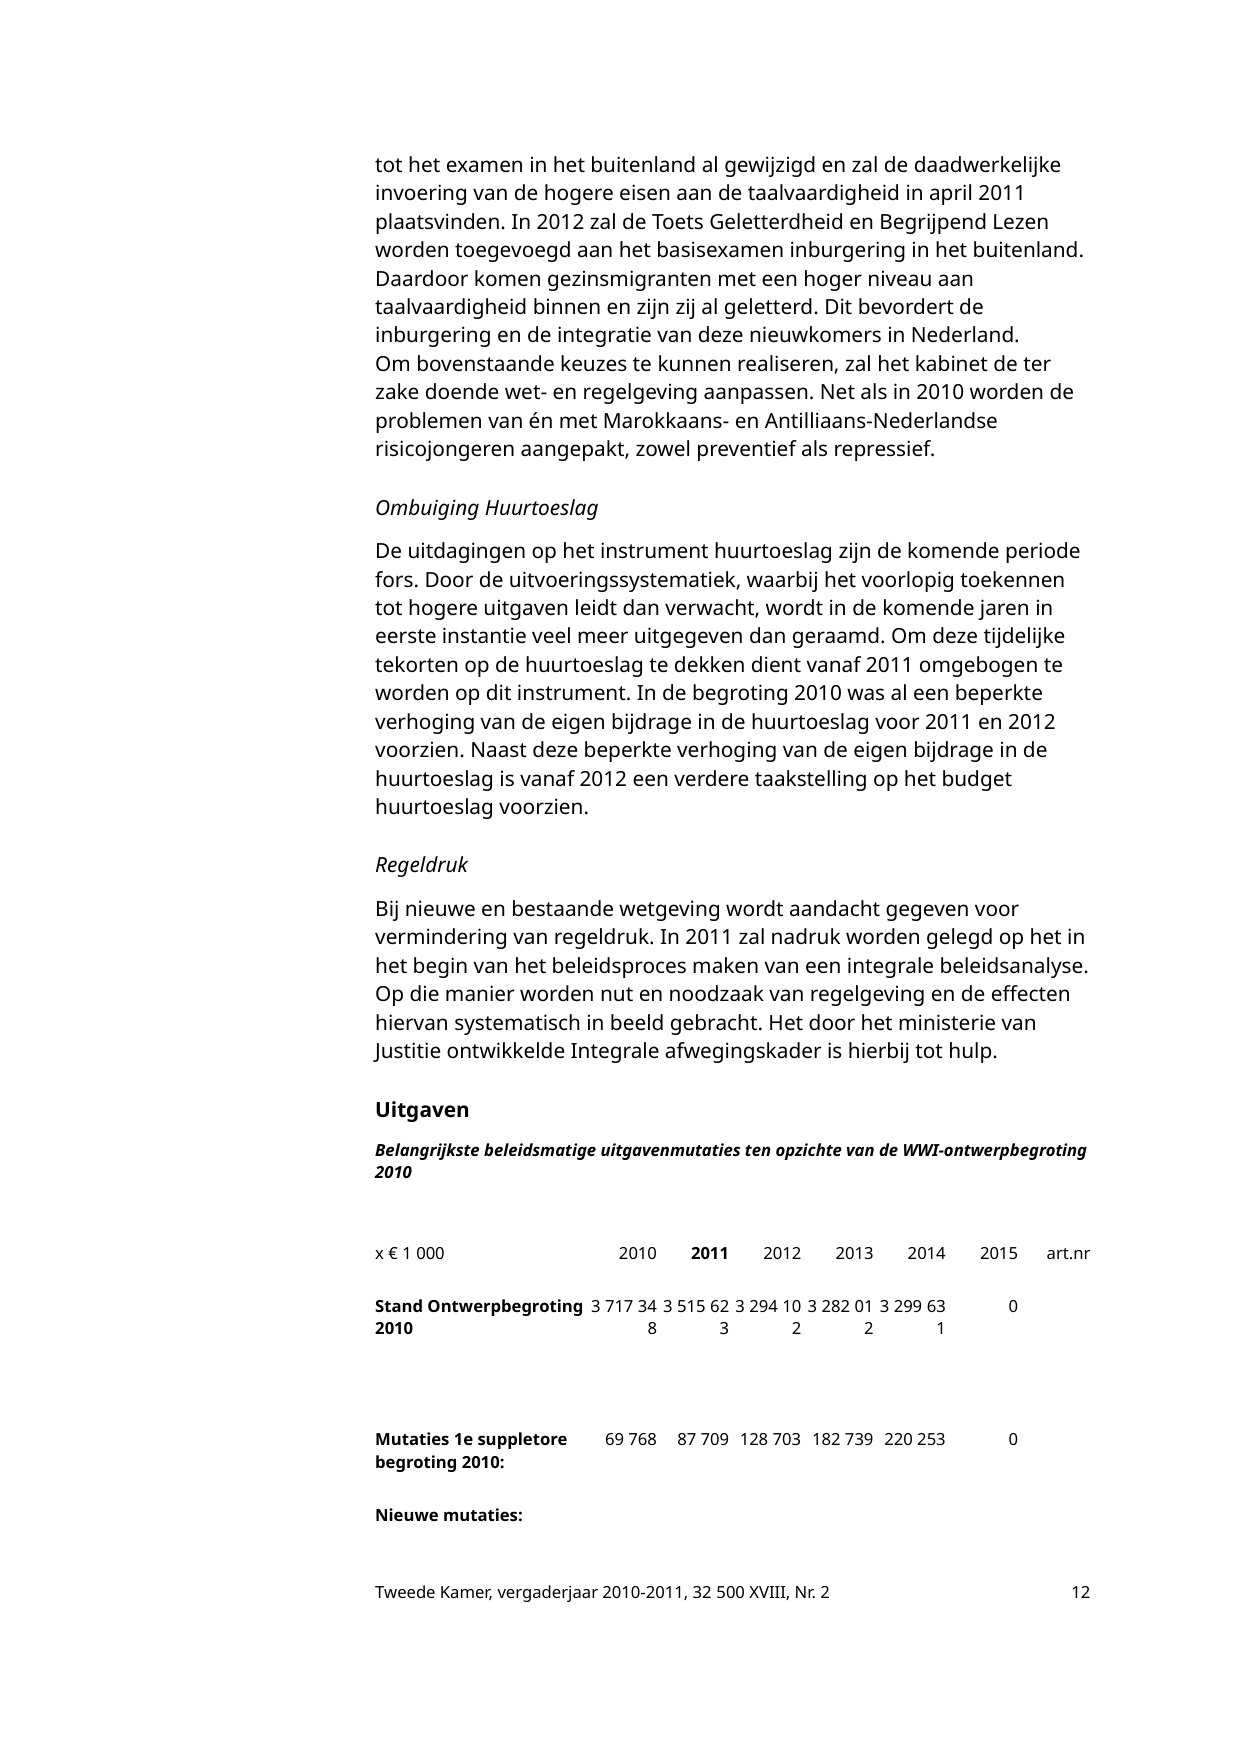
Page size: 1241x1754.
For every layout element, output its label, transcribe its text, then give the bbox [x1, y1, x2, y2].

table_cell [1018, 1294, 1090, 1369]
table_cell 0 [946, 1294, 1018, 1369]
table_cell Mutaties 1e suppletore begroting 2010: [375, 1428, 584, 1503]
text Om bovenstaande keuzes te kunnen realiseren, zal het kabinet de ter zake doende wet- en regelgeving aanpassen. Net als in 2010 worden de problemen van én met Marokkaans- en Antilliaans-Nederlandse risicojongeren aangepakt, zowel preventief als repressief. [375, 349, 1090, 463]
table_cell Nieuwe mutaties: [375, 1504, 584, 1562]
text tot het examen in het buitenland al gewijzigd en zal de daadwerkelijke invoering van de hogere eisen aan de taalvaardigheid in april 2011 plaatsvinden. In 2012 zal de Toets Geletterdheid en Begrijpend Lezen worden toegevoegd aan het basisexamen inburgering in het buitenland. Daardoor komen gezinsmigranten met een hoger niveau aan taalvaardigheid binnen en zijn zij al geletterd. Dit bevordert de inburgering en de integratie van deze nieuwkomers in Nederland. [375, 150, 1090, 349]
table_cell [873, 1504, 946, 1562]
text Ombuiging Huurtoeslag [375, 493, 1090, 521]
table_cell [801, 1370, 873, 1428]
text Belangrijkste beleidsmatige uitgavenmutaties ten opzichte van de WWI-ontwerpbegroting 2010 [375, 1138, 1090, 1183]
table_cell 3 515 623 [657, 1294, 729, 1369]
text Bij nieuwe en bestaande wetgeving wordt aandacht gegeven voor vermindering van regeldruk. In 2011 zal nadruk worden gelegd op het in het begin van het beleidsproces maken van een integrale beleidsanalyse. Op die manier worden nut en noodzaak van regelgeving en de effecten hiervan systematisch in beeld gebracht. Het door het ministerie van Justitie ontwikkelde Integrale afwegingskader is hierbij tot hulp. [375, 894, 1090, 1065]
table_cell 3 299 631 [873, 1294, 946, 1369]
table_header art.nr [1018, 1241, 1090, 1294]
text Regeldruk [375, 851, 1090, 879]
table_cell [657, 1370, 729, 1428]
table_cell [873, 1370, 946, 1428]
table_cell 69 768 [584, 1428, 657, 1503]
table_header 2010 [584, 1241, 657, 1294]
table_header 2013 [801, 1241, 873, 1294]
table_cell [1018, 1370, 1090, 1428]
table_cell [657, 1504, 729, 1562]
table_cell [729, 1504, 801, 1562]
table_cell [801, 1504, 873, 1562]
table_cell 182 739 [801, 1428, 873, 1503]
table_header 2011 [657, 1241, 729, 1294]
table_cell [584, 1370, 657, 1428]
table_cell [584, 1504, 657, 1562]
table_cell [1018, 1504, 1090, 1562]
table_cell 0 [946, 1428, 1018, 1503]
text De uitdagingen op het instrument huurtoeslag zijn de komende periode fors. Door de uitvoeringssystematiek, waarbij het voorlopig toekennen tot hogere uitgaven leidt dan verwacht, wordt in de komende jaren in eerste instantie veel meer uitgegeven dan geraamd. Om deze tijdelijke tekorten op de huurtoeslag te dekken dient vanaf 2011 omgebogen te worden op dit instrument. In de begroting 2010 was al een beperkte verhoging van de eigen bijdrage in de huurtoeslag voor 2011 en 2012 voorzien. Naast deze beperkte verhoging van de eigen bijdrage in de huurtoeslag is vanaf 2012 een verdere taakstelling op het budget huurtoeslag voorzien. [375, 536, 1090, 821]
table_cell [729, 1370, 801, 1428]
table_header 2014 [873, 1241, 946, 1294]
table_cell [946, 1504, 1018, 1562]
text Uitgaven [375, 1095, 1090, 1123]
table_header 2012 [729, 1241, 801, 1294]
table_cell 87 709 [657, 1428, 729, 1503]
table_header 2015 [946, 1241, 1018, 1294]
table_cell 3 294 102 [729, 1294, 801, 1369]
table_cell [1018, 1428, 1090, 1503]
table_cell 3 282 012 [801, 1294, 873, 1369]
table_cell 3 717 348 [584, 1294, 657, 1369]
table_cell Stand Ontwerpbegroting 2010 [375, 1294, 584, 1369]
table_header x € 1 000 [375, 1241, 584, 1294]
table_cell 220 253 [873, 1428, 946, 1503]
table_cell 128 703 [729, 1428, 801, 1503]
table_cell [375, 1370, 584, 1428]
table_cell [946, 1370, 1018, 1428]
